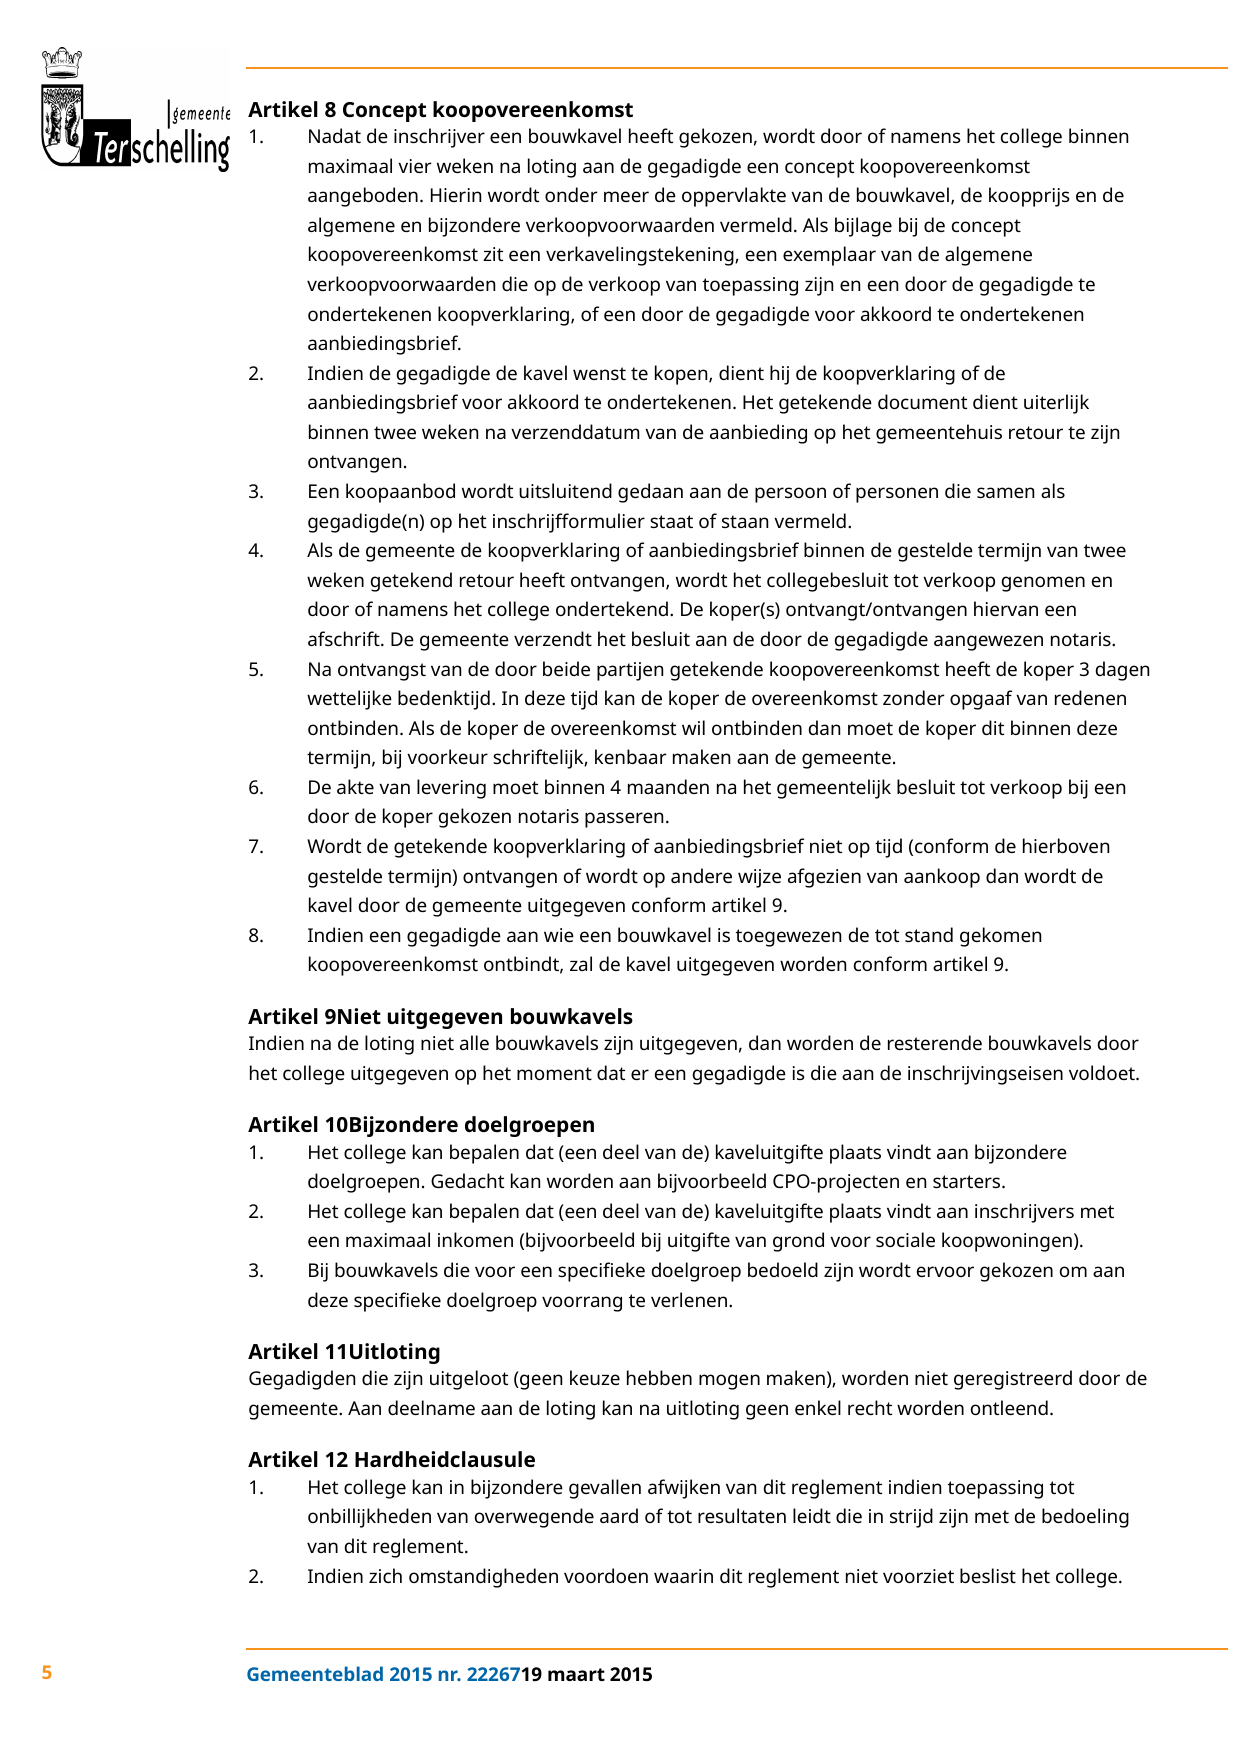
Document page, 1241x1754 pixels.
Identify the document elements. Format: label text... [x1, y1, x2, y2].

list Een koopaanbod wordt uitsluitend gedaan aan de persoon of personen die samen als gegadigde(n) op het inschrijfformulier staat of staan vermeld. [248, 478, 1152, 533]
list Wordt de getekende koopverklaring of aanbiedingsbrief niet op tijd (conform de hierboven gestelde termijn) ontvangen of wordt op andere wijze afgezien van aankoop dan wordt de kavel door de gemeente uitgegeven conform artikel 9. [248, 833, 1152, 918]
text Artikel 10Bijzondere doelgroepen [248, 1110, 1152, 1139]
list Bij bouwkavels die voor een specifieke doelgroep bedoeld zijn wordt ervoor gekozen om aan deze specifieke doelgroep voorrang te verlenen. [248, 1257, 1152, 1312]
picture [41, 47, 231, 172]
text Artikel 12 Hardheidclausule [248, 1446, 1152, 1474]
list Als de gemeente de koopverklaring of aanbiedingsbrief binnen de gestelde termijn van twee weken getekend retour heeft ontvangen, wordt het collegebesluit tot verkoop genomen en door of namens het college ondertekend. De koper(s) ontvangt/ontvangen hiervan een afschrift. De gemeente verzendt het besluit aan de door de gegadigde aangewezen notaris. [248, 537, 1152, 652]
text Indien na de loting niet alle bouwkavels zijn uitgegeven, dan worden de resterende bouwkavels door het college uitgegeven op het moment dat er een gegadigde is die aan de inschrijvingseisen voldoet. [248, 1030, 1152, 1086]
list Het college kan bepalen dat (een deel van de) kaveluitgifte plaats vindt aan bijzondere doelgroepen. Gedacht kan worden aan bijvoorbeeld CPO-projecten en starters. [248, 1139, 1152, 1194]
list De akte van levering moet binnen 4 maanden na het gemeentelijk besluit tot verkoop bij een door de koper gekozen notaris passeren. [248, 774, 1152, 829]
text Artikel 8 Concept koopovereenkomst [248, 95, 1152, 123]
list Indien zich omstandigheden voordoen waarin dit reglement niet voorziet beslist het college. [248, 1563, 1152, 1588]
list Na ontvangst van de door beide partijen getekende koopovereenkomst heeft de koper 3 dagen wettelijke bedenktijd. In deze tijd kan de koper de overeenkomst zonder opgaaf van redenen ontbinden. Als de koper de overeenkomst wil ontbinden dan moet de koper dit binnen deze termijn, bij voorkeur schriftelijk, kenbaar maken aan de gemeente. [248, 656, 1152, 770]
text Gegadigden die zijn uitgeloot (geen keuze hebben mogen maken), worden niet geregistreerd door de gemeente. Aan deelname aan de loting kan na uitloting geen enkel recht worden ontleend. [248, 1366, 1152, 1421]
list Indien een gegadigde aan wie een bouwkavel is toegewezen de tot stand gekomen koopovereenkomst ontbindt, zal de kavel uitgegeven worden conform artikel 9. [248, 922, 1152, 977]
list Indien de gegadigde de kavel wenst te kopen, dient hij de koopverklaring of de aanbiedingsbrief voor akkoord te ondertekenen. Het getekende document dient uiterlijk binnen twee weken na verzenddatum van de aanbieding op het gemeentehuis retour te zijn ontvangen. [248, 360, 1152, 474]
list Het college kan in bijzondere gevallen afwijken van dit reglement indien toepassing tot onbillijkheden van overwegende aard of tot resultaten leidt die in strijd zijn met de bedoeling van dit reglement. [248, 1474, 1152, 1559]
text Artikel 11Uitloting [248, 1337, 1152, 1366]
text Artikel 9Niet uitgegeven bouwkavels [248, 1002, 1152, 1030]
list Het college kan bepalen dat (een deel van de) kaveluitgifte plaats vindt aan inschrijvers met een maximaal inkomen (bijvoorbeeld bij uitgifte van grond voor sociale koopwoningen). [248, 1198, 1152, 1253]
list Nadat de inschrijver een bouwkavel heeft gekozen, wordt door of namens het college binnen maximaal vier weken na loting aan de gegadigde een concept koopovereenkomst aangeboden. Hierin wordt onder meer de oppervlakte van de bouwkavel, de koopprijs en de algemene en bijzondere verkoopvoorwaarden vermeld. Als bijlage bij de concept koopovereenkomst zit een verkavelingstekening, een exemplaar van de algemene verkoopvoorwaarden die op de verkoop van toepassing zijn en een door de gegadigde te ondertekenen koopverklaring, of een door de gegadigde voor akkoord te ondertekenen aanbiedingsbrief. [248, 123, 1152, 356]
